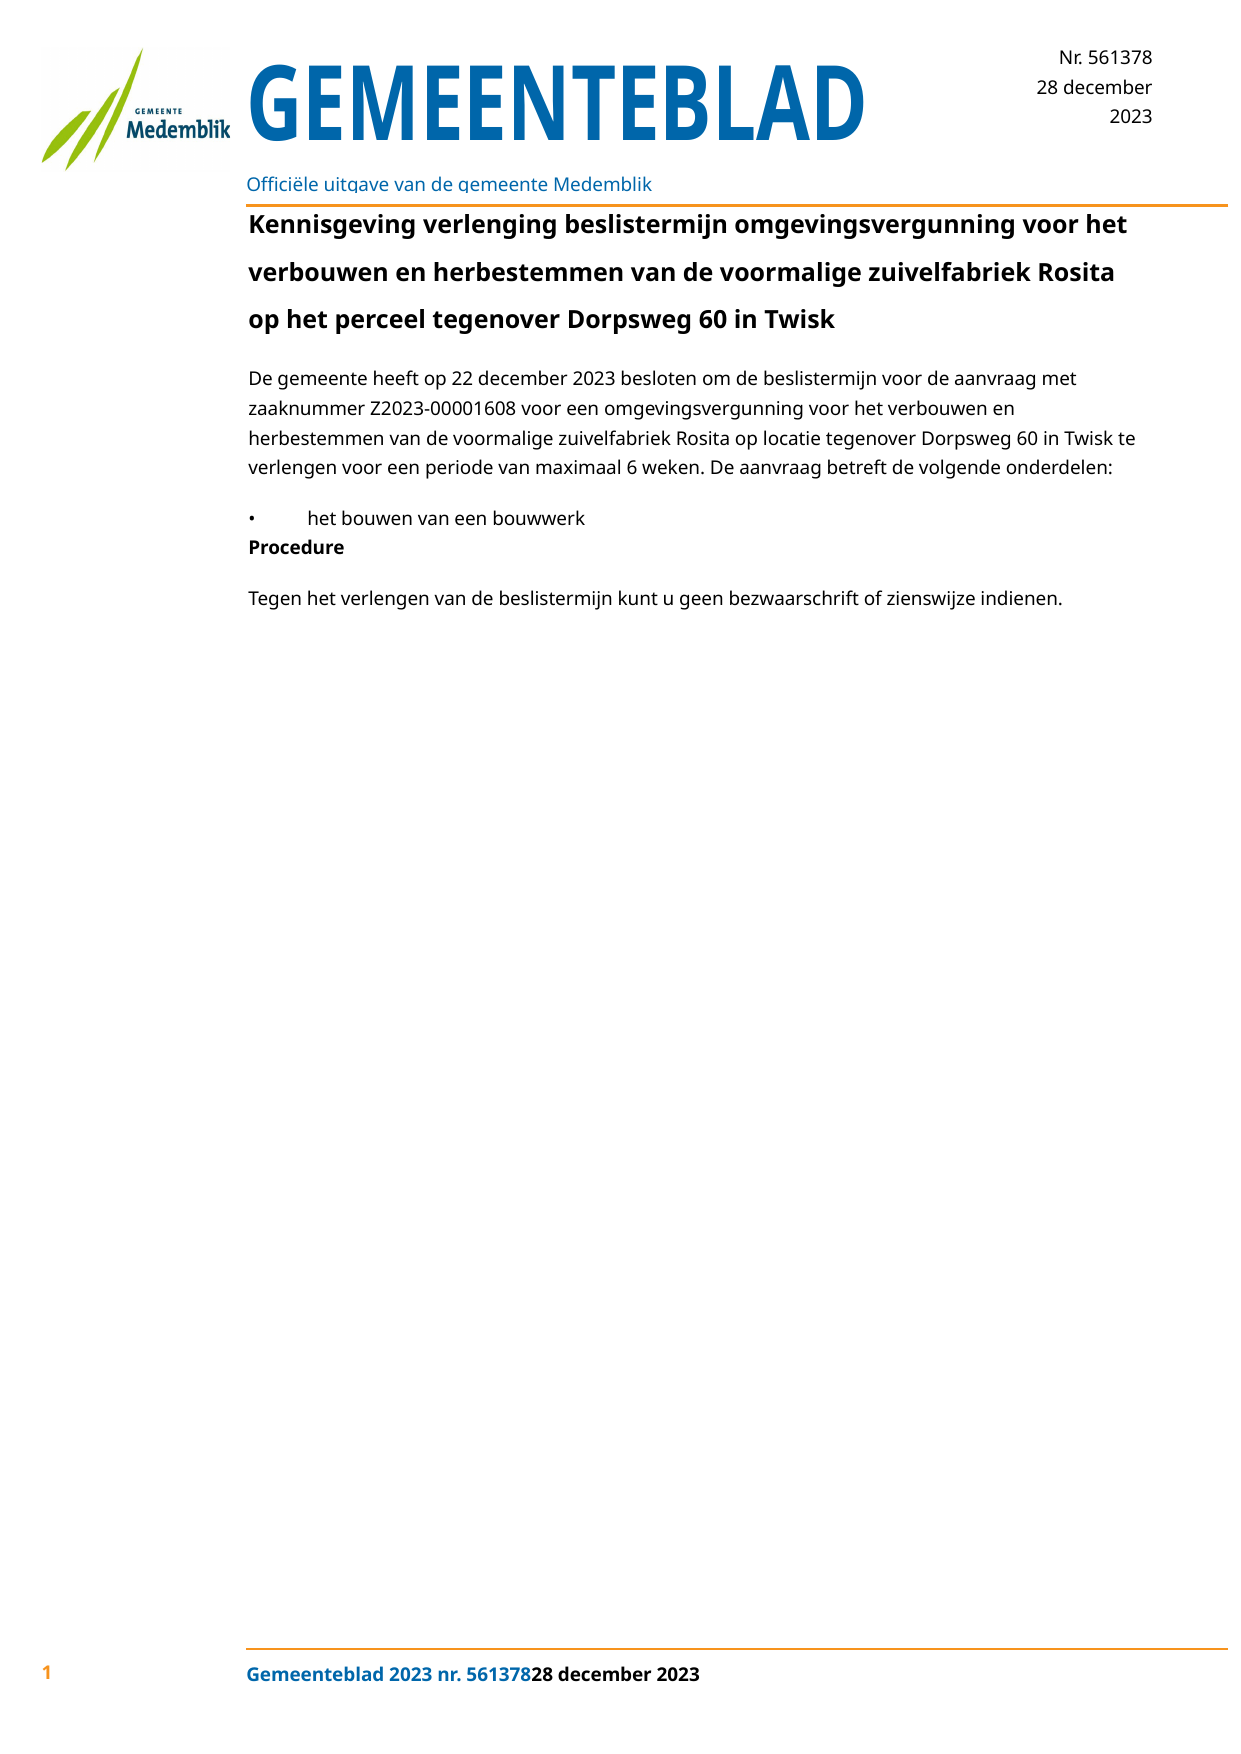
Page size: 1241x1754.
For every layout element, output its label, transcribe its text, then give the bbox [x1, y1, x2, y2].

text Procedure [248, 534, 1152, 560]
text De gemeente heeft op 22 december 2023 besloten om de beslistermijn voor de aanvraag met zaaknummer Z2023-00001608 voor een omgevingsvergunning voor het verbouwen en herbestemmen van de voormalige zuivelfabriek Rosita op locatie tegenover Dorpsweg 60 in Twisk te verlengen voor een periode van maximaal 6 weken. De aanvraag betreft de volgende onderdelen: [248, 366, 1152, 480]
text Kennisgeving verlenging beslistermijn omgevingsvergunning voor het verbouwen en herbestemmen van de voormalige zuivelfabriek Rosita op het perceel tegenover Dorpsweg 60 in Twisk [248, 207, 1152, 336]
picture [41, 47, 231, 172]
text Tegen het verlengen van de beslistermijn kunt u geen bezwaarschrift of zienswijze indienen. [248, 585, 1152, 610]
list het bouwen van een bouwwerk [248, 505, 1152, 530]
